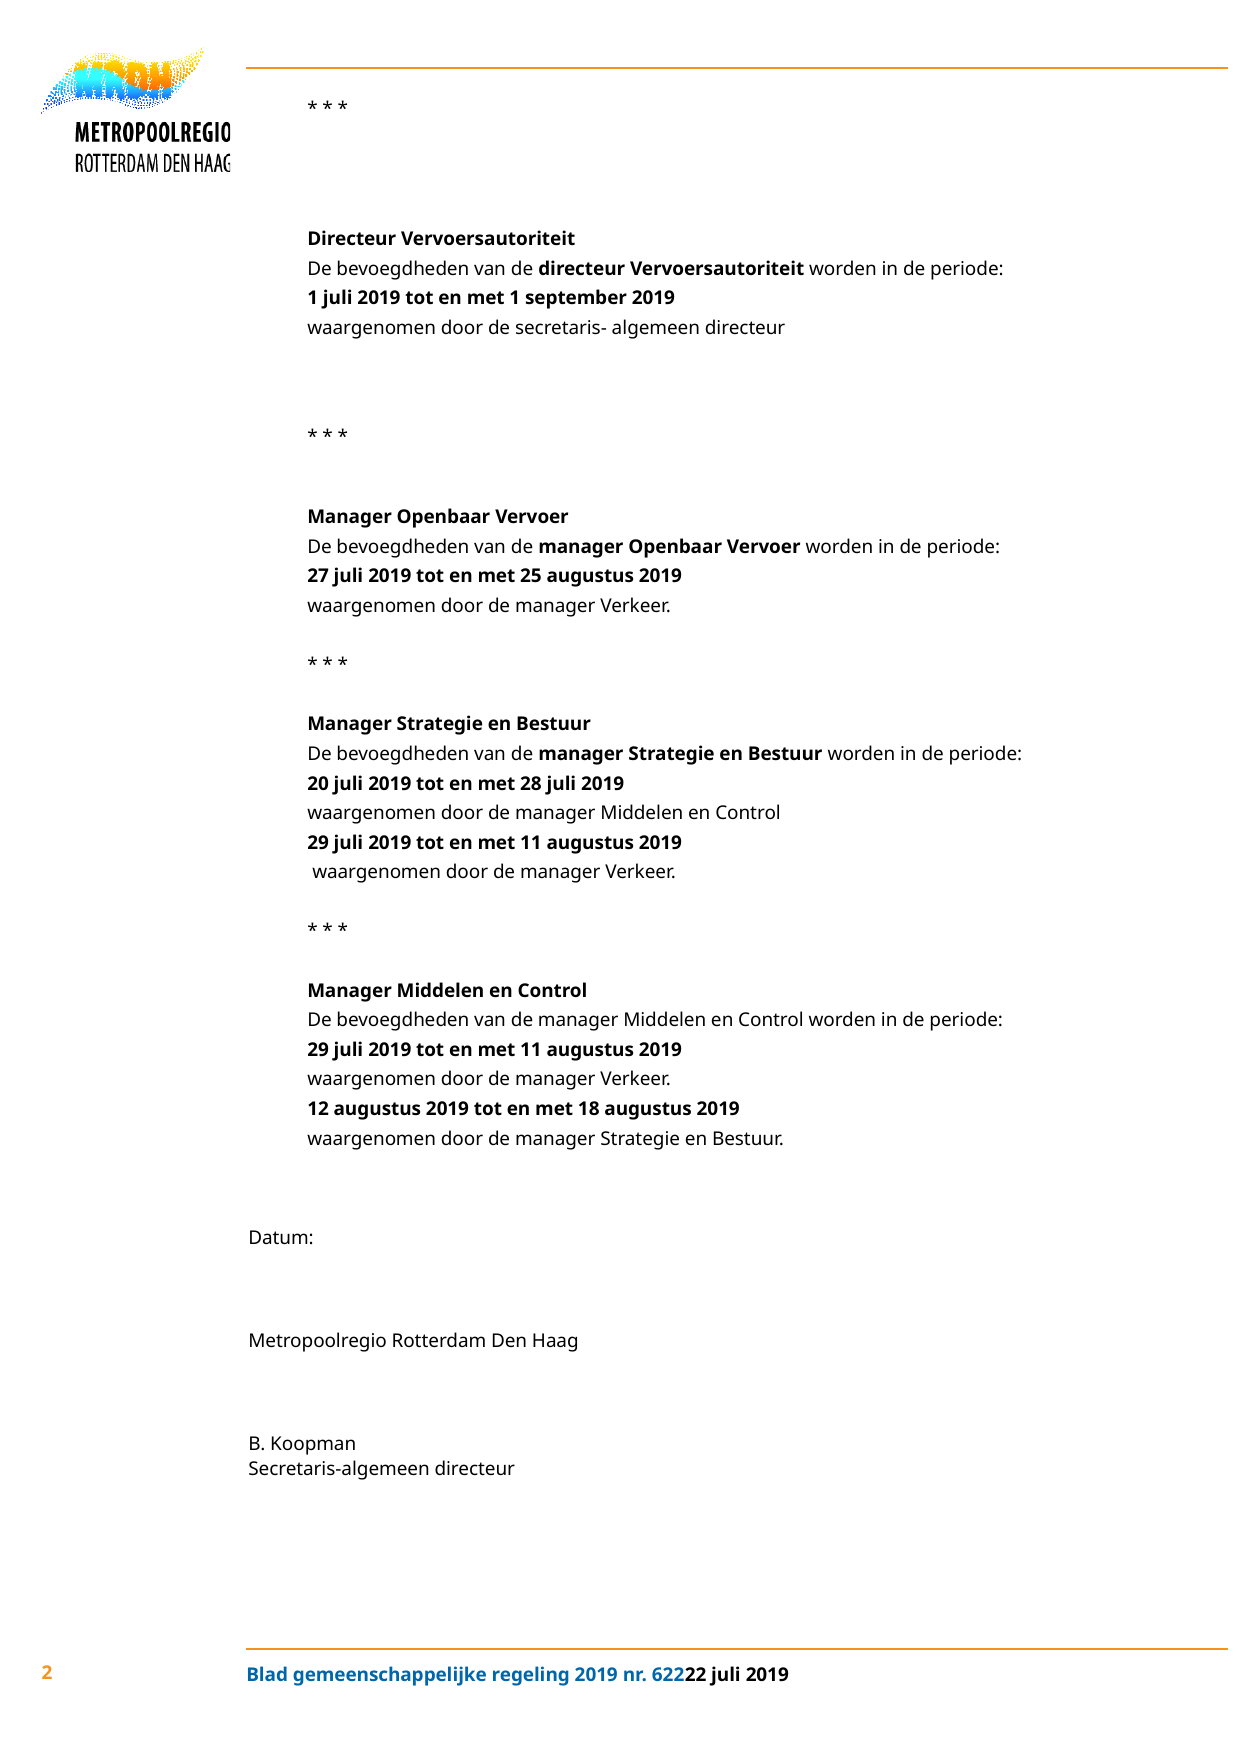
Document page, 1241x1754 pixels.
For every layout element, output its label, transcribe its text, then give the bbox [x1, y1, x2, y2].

list Directeur Vervoersautoriteit [248, 225, 1152, 251]
list De bevoegdheden van de manager Middelen en Control worden in de periode: [248, 1006, 1152, 1032]
list * * * [248, 651, 1152, 677]
text Metropoolregio Rotterdam Den Haag [248, 1327, 1152, 1353]
list waargenomen door de secretaris- algemeen directeur [248, 314, 1152, 340]
list * * * [248, 95, 1152, 121]
list 29 juli 2019 tot en met 11 augustus 2019 [248, 1036, 1152, 1062]
list De bevoegdheden van de manager Openbaar Vervoer worden in de periode: [248, 533, 1152, 559]
list Manager Middelen en Control [248, 977, 1152, 1003]
text Datum: [248, 1224, 1152, 1250]
list waargenomen door de manager Verkeer. [248, 858, 1152, 884]
list Manager Openbaar Vervoer [248, 503, 1152, 529]
list waargenomen door de manager Strategie en Bestuur. [248, 1125, 1152, 1151]
list waargenomen door de manager Verkeer. [248, 1066, 1152, 1091]
list 12 augustus 2019 tot en met 18 augustus 2019 [248, 1095, 1152, 1121]
list De bevoegdheden van de manager Strategie en Bestuur worden in de periode: [248, 740, 1152, 766]
list * * * [248, 423, 1152, 449]
list Manager Strategie en Bestuur [248, 711, 1152, 736]
list 20 juli 2019 tot en met 28 juli 2019 [248, 770, 1152, 796]
list De bevoegdheden van de directeur Vervoersautoriteit worden in de periode: [248, 255, 1152, 281]
list waargenomen door de manager Middelen en Control [248, 799, 1152, 825]
text B. Koopman [248, 1430, 1152, 1456]
list 1 juli 2019 tot en met 1 september 2019 [248, 284, 1152, 310]
list * * * [248, 918, 1152, 943]
list waargenomen door de manager Verkeer. [248, 592, 1152, 618]
text Secretaris-algemeen directeur [248, 1456, 1152, 1481]
list 29 juli 2019 tot en met 11 augustus 2019 [248, 829, 1152, 855]
picture [41, 47, 231, 172]
list 27 juli 2019 tot en met 25 augustus 2019 [248, 563, 1152, 588]
